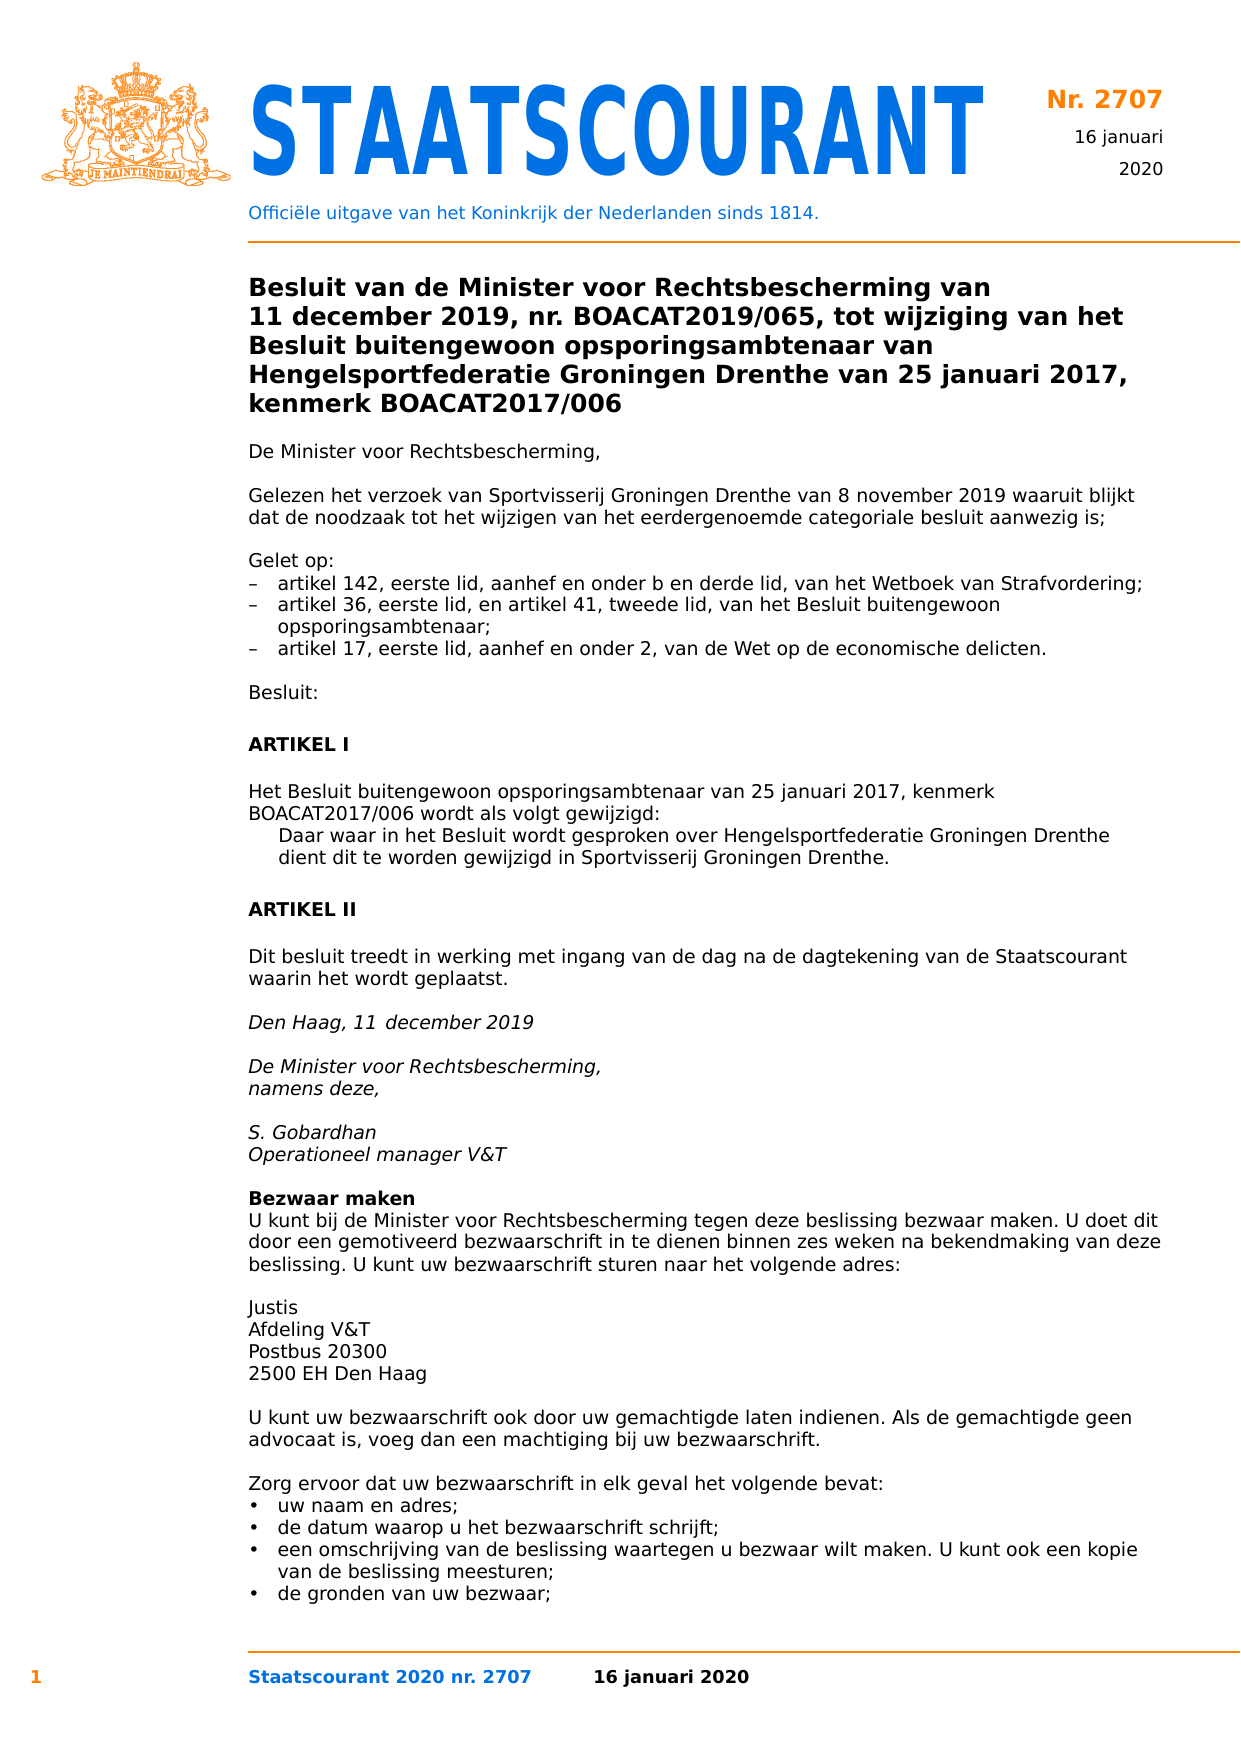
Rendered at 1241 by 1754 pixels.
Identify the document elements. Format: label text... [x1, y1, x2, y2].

text – artikel 17, eerste lid, aanhef en onder 2, van de Wet op de economische delicten. [248, 638, 1163, 660]
text Dit besluit treedt in werking met ingang van de dag na de dagtekening van de Staatscourant waarin het wordt geplaatst. [248, 946, 1163, 990]
text – artikel 36, eerste lid, en artikel 41, tweede lid, van het Besluit buitengewoon opsporingsambtenaar; [248, 594, 1163, 638]
picture [41, 62, 231, 186]
text Den Haag, 11 december 2019 [248, 1012, 1163, 1034]
table_cell 16 januari [998, 121, 1240, 153]
text Daar waar in het Besluit wordt gesproken over Hengelsportfederatie Groningen Drenthe dient dit te worden gewijzigd in Sportvisserij Groningen Drenthe. [278, 825, 1163, 869]
text U kunt uw bezwaarschrift ook door uw gemachtigde laten indienen. Als de gemachtigde geen advocaat is, voeg dan een machtiging bij uw bezwaarschrift. [248, 1407, 1163, 1451]
table_cell Officiële uitgave van het Koninkrijk der Nederlanden sinds 1814. [248, 203, 1240, 241]
text 2500 EH Den Haag [248, 1363, 1163, 1385]
text Gelezen het verzoek van Sportvisserij Groningen Drenthe van 8 november 2019 waaruit blijkt dat de noodzaak tot het wijzigen van het eerdergenoemde categoriale besluit aanwezig is; [248, 484, 1163, 528]
text U kunt bij de Minister voor Rechtsbescherming tegen deze beslissing bezwaar maken. U doet dit door een gemotiveerd bezwaarschrift in te dienen binnen zes weken na bekendmaking van deze beslissing. U kunt uw bezwaarschrift sturen naar het volgende adres: [248, 1209, 1163, 1275]
table_header [25, 62, 248, 241]
text • de datum waarop u het bezwaarschrift schrijft; [248, 1517, 1163, 1539]
text Postbus 20300 [248, 1341, 1163, 1363]
table_cell 2020 [998, 153, 1240, 203]
text Zorg ervoor dat uw bezwaarschrift in elk geval het volgende bevat: [248, 1473, 1163, 1495]
subtitle ARTIKEL II [248, 899, 1163, 921]
text De Minister voor Rechtsbescherming, namens deze, S. Gobardhan Operationeel manager V&T [248, 1056, 1163, 1166]
text • een omschrijving van de beslissing waartegen u bezwaar wilt maken. U kunt ook een kopie van de beslissing meesturen; [248, 1539, 1163, 1583]
text • de gronden van uw bezwaar; [248, 1583, 1163, 1605]
subtitle Besluit van de Minister voor Rechtsbescherming van 11 december 2019, nr. BOACAT2019/065, tot wijziging van het Besluit buitengewoon opsporingsambtenaar van Hengelsportfederatie Groningen Drenthe van 25 januari 2017, kenmerk BOACAT2017/006 [248, 273, 1163, 419]
text • uw naam en adres; [248, 1495, 1163, 1517]
text Besluit: [248, 682, 1163, 704]
text – artikel 142, eerste lid, aanhef en onder b en derde lid, van het Wetboek van Strafvordering; [248, 572, 1163, 594]
text Gelet op: [248, 550, 1163, 572]
text Bezwaar maken [248, 1187, 1163, 1209]
text Afdeling V&T [248, 1319, 1163, 1341]
table_header Nr. 2707 [998, 62, 1240, 121]
text De Minister voor Rechtsbescherming, [248, 441, 1163, 463]
subtitle ARTIKEL I [248, 734, 1163, 756]
table_header STAATSCOURANT [248, 62, 998, 203]
text Justis [248, 1297, 1163, 1319]
text Het Besluit buitengewoon opsporingsambtenaar van 25 januari 2017, kenmerk BOACAT2017/006 wordt als volgt gewijzigd: [248, 781, 1163, 825]
